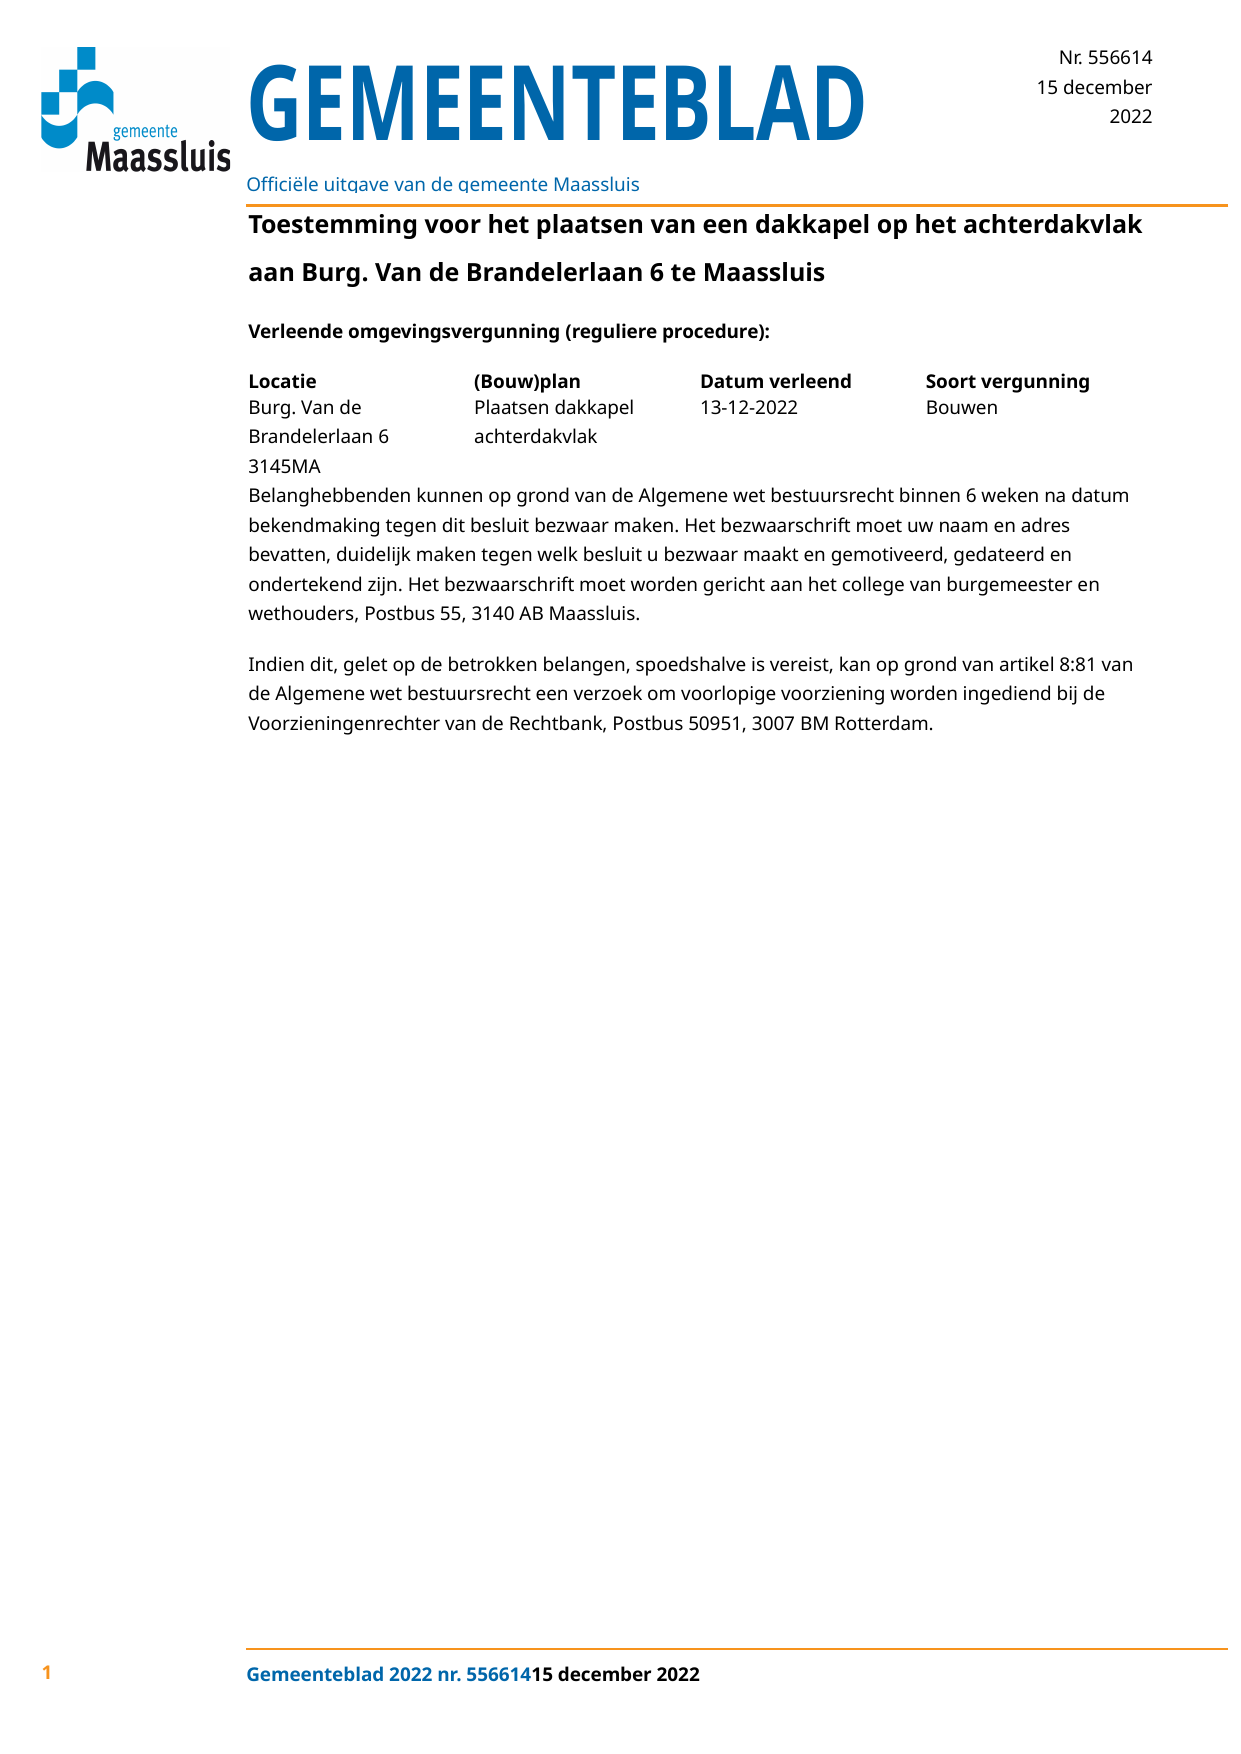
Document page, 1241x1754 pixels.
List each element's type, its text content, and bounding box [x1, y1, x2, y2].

text Indien dit, gelet op de betrokken belangen, spoedshalve is vereist, kan op grond van artikel 8:81 van de Algemene wet bestuursrecht een verzoek om voorlopige voorziening worden ingediend bij de Voorzieningenrechter van de Rechtbank, Postbus 50951, 3007 BM Rotterdam. [248, 651, 1152, 736]
text Verleende omgevingsvergunning (reguliere procedure): [248, 318, 1152, 344]
table_header Datum verleend [700, 369, 926, 394]
table_header Soort vergunning [926, 369, 1152, 394]
table_cell Plaatsen dakkapel achterdakvlak [474, 394, 700, 479]
table_header Locatie [248, 369, 474, 394]
table_cell Burg. Van de Brandelerlaan 6 3145MA [248, 394, 474, 479]
text Belanghebbenden kunnen op grond van de Algemene wet bestuursrecht binnen 6 weken na datum bekendmaking tegen dit besluit bezwaar maken. Het bezwaarschrift moet uw naam en adres bevatten, duidelijk maken tegen welk besluit u bezwaar maakt en gemotiveerd, gedateerd en ondertekend zijn. Het bezwaarschrift moet worden gericht aan het college van burgemeester en wethouders, Postbus 55, 3140 AB Maassluis. [248, 482, 1152, 626]
table_header (Bouw)plan [474, 369, 700, 394]
picture [41, 47, 77, 92]
table_cell 13-12-2022 [700, 394, 926, 479]
table_cell Bouwen [926, 394, 1152, 479]
picture [41, 47, 231, 172]
text Toestemming voor het plaatsen van een dakkapel op het achterdakvlak aan Burg. Van de Brandelerlaan 6 te Maassluis [248, 207, 1152, 288]
